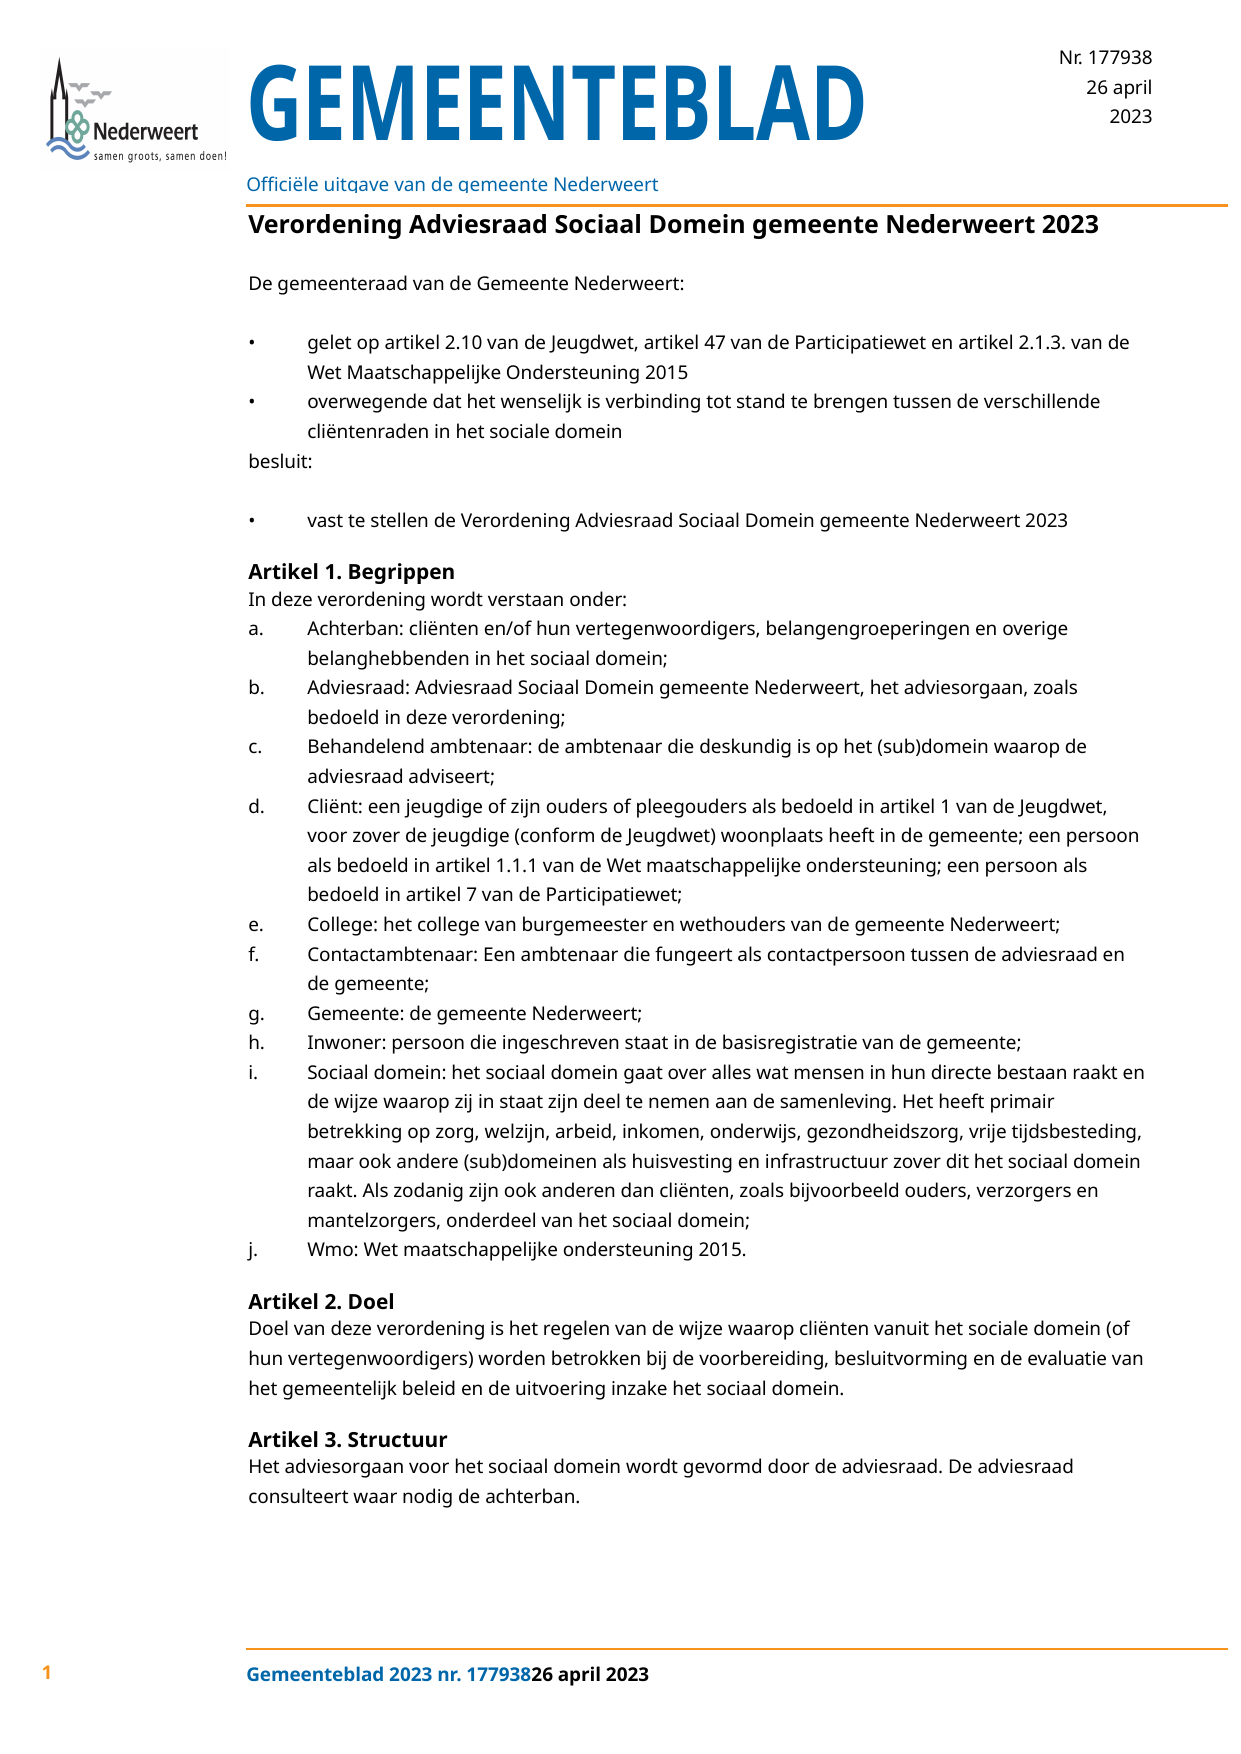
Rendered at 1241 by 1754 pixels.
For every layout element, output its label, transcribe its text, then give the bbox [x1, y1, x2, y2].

list Adviesraad: Adviesraad Sociaal Domein gemeente Nederweert, het adviesorgaan, zoals bedoeld in deze verordening; [248, 674, 1152, 730]
list gelet op artikel 2.10 van de Jeugdwet, artikel 47 van de Participatiewet en artikel 2.1.3. van de Wet Maatschappelijke Ondersteuning 2015 [248, 329, 1152, 385]
list College: het college van burgemeester en wethouders van de gemeente Nederweert; [248, 911, 1152, 937]
list overwegende dat het wenselijk is verbinding tot stand te brengen tussen de verschillende cliëntenraden in het sociale domein [248, 389, 1152, 444]
text besluit: [248, 448, 1152, 473]
text Verordening Adviesraad Sociaal Domein gemeente Nederweert 2023 [248, 207, 1152, 241]
text Het adviesorgaan voor het sociaal domein wordt gevormd door de adviesraad. De adviesraad consulteert waar nodig de achterban. [248, 1453, 1152, 1509]
list vast te stellen de Verordening Adviesraad Sociaal Domein gemeente Nederweert 2023 [248, 507, 1152, 533]
list Gemeente: de gemeente Nederweert; [248, 1000, 1152, 1026]
text De gemeenteraad van de Gemeente Nederweert: [248, 270, 1152, 296]
list Inwoner: persoon die ingeschreven staat in de basisregistratie van de gemeente; [248, 1029, 1152, 1055]
list Achterban: cliënten en/of hun vertegenwoordigers, belangengroeperingen en overige belanghebbenden in het sociaal domein; [248, 615, 1152, 671]
list Cliënt: een jeugdige of zijn ouders of pleegouders als bedoeld in artikel 1 van de Jeugdwet, voor zover de jeugdige (conform de Jeugdwet) woonplaats heeft in de gemeente; een persoon als bedoeld in artikel 1.1.1 van de Wet maatschappelijke ondersteuning; een persoon als bedoeld in artikel 7 van de Participatiewet; [248, 793, 1152, 907]
list Wmo: Wet maatschappelijke ondersteuning 2015. [248, 1237, 1152, 1262]
text Artikel 3. Structuur [248, 1425, 1152, 1453]
text Artikel 1. Begrippen [248, 557, 1152, 586]
text Artikel 2. Doel [248, 1287, 1152, 1316]
text In deze verordening wordt verstaan onder: [248, 586, 1152, 612]
list Behandelend ambtenaar: de ambtenaar die deskundig is op het (sub)domein waarop de adviesraad adviseert; [248, 734, 1152, 789]
list Sociaal domein: het sociaal domein gaat over alles wat mensen in hun directe bestaan raakt en de wijze waarop zij in staat zijn deel te nemen aan de samenleving. Het heeft primair betrekking op zorg, welzijn, arbeid, inkomen, onderwijs, gezondheidszorg, vrije tijdsbesteding, maar ook andere (sub)domeinen als huisvesting en infrastructuur zover dit het sociaal domein raakt. Als zodanig zijn ook anderen dan cliënten, zoals bijvoorbeeld ouders, verzorgers en mantelzorgers, onderdeel van het sociaal domein; [248, 1059, 1152, 1233]
text Doel van deze verordening is het regelen van de wijze waarop cliënten vanuit het sociale domein (of hun vertegenwoordigers) worden betrokken bij de voorbereiding, besluitvorming en de evaluatie van het gemeentelijk beleid en de uitvoering inzake het sociaal domein. [248, 1316, 1152, 1400]
picture [41, 47, 231, 172]
list Contactambtenaar: Een ambtenaar die fungeert als contactpersoon tussen de adviesraad en de gemeente; [248, 941, 1152, 996]
